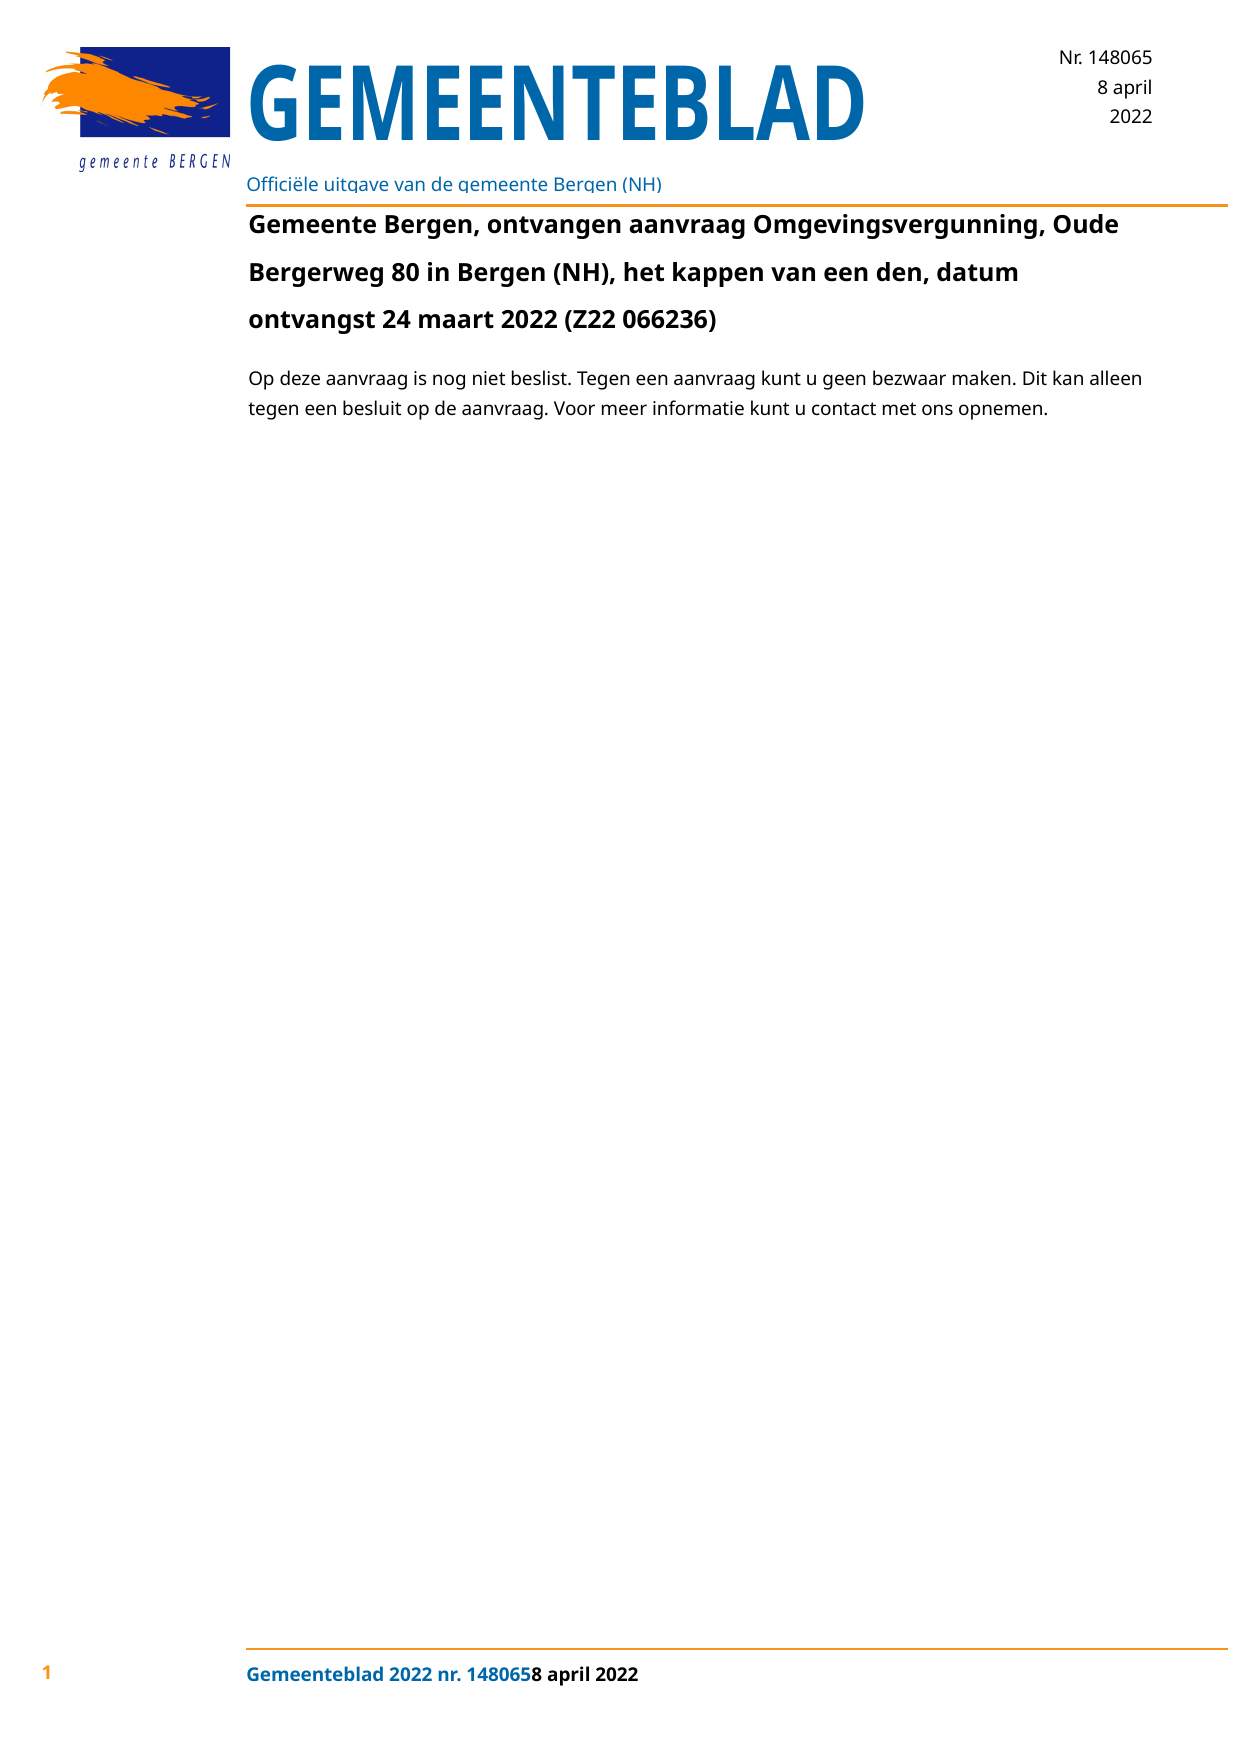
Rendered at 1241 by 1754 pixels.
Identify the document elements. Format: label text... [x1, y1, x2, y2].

text Gemeente Bergen, ontvangen aanvraag Omgevingsvergunning, Oude Bergerweg 80 in Bergen (NH), het kappen van een den, datum ontvangst 24 maart 2022 (Z22 066236) [248, 207, 1152, 336]
picture [41, 47, 231, 172]
text Op deze aanvraag is nog niet beslist. Tegen een aanvraag kunt u geen bezwaar maken. Dit kan alleen tegen een besluit op de aanvraag. Voor meer informatie kunt u contact met ons opnemen. [248, 366, 1152, 421]
